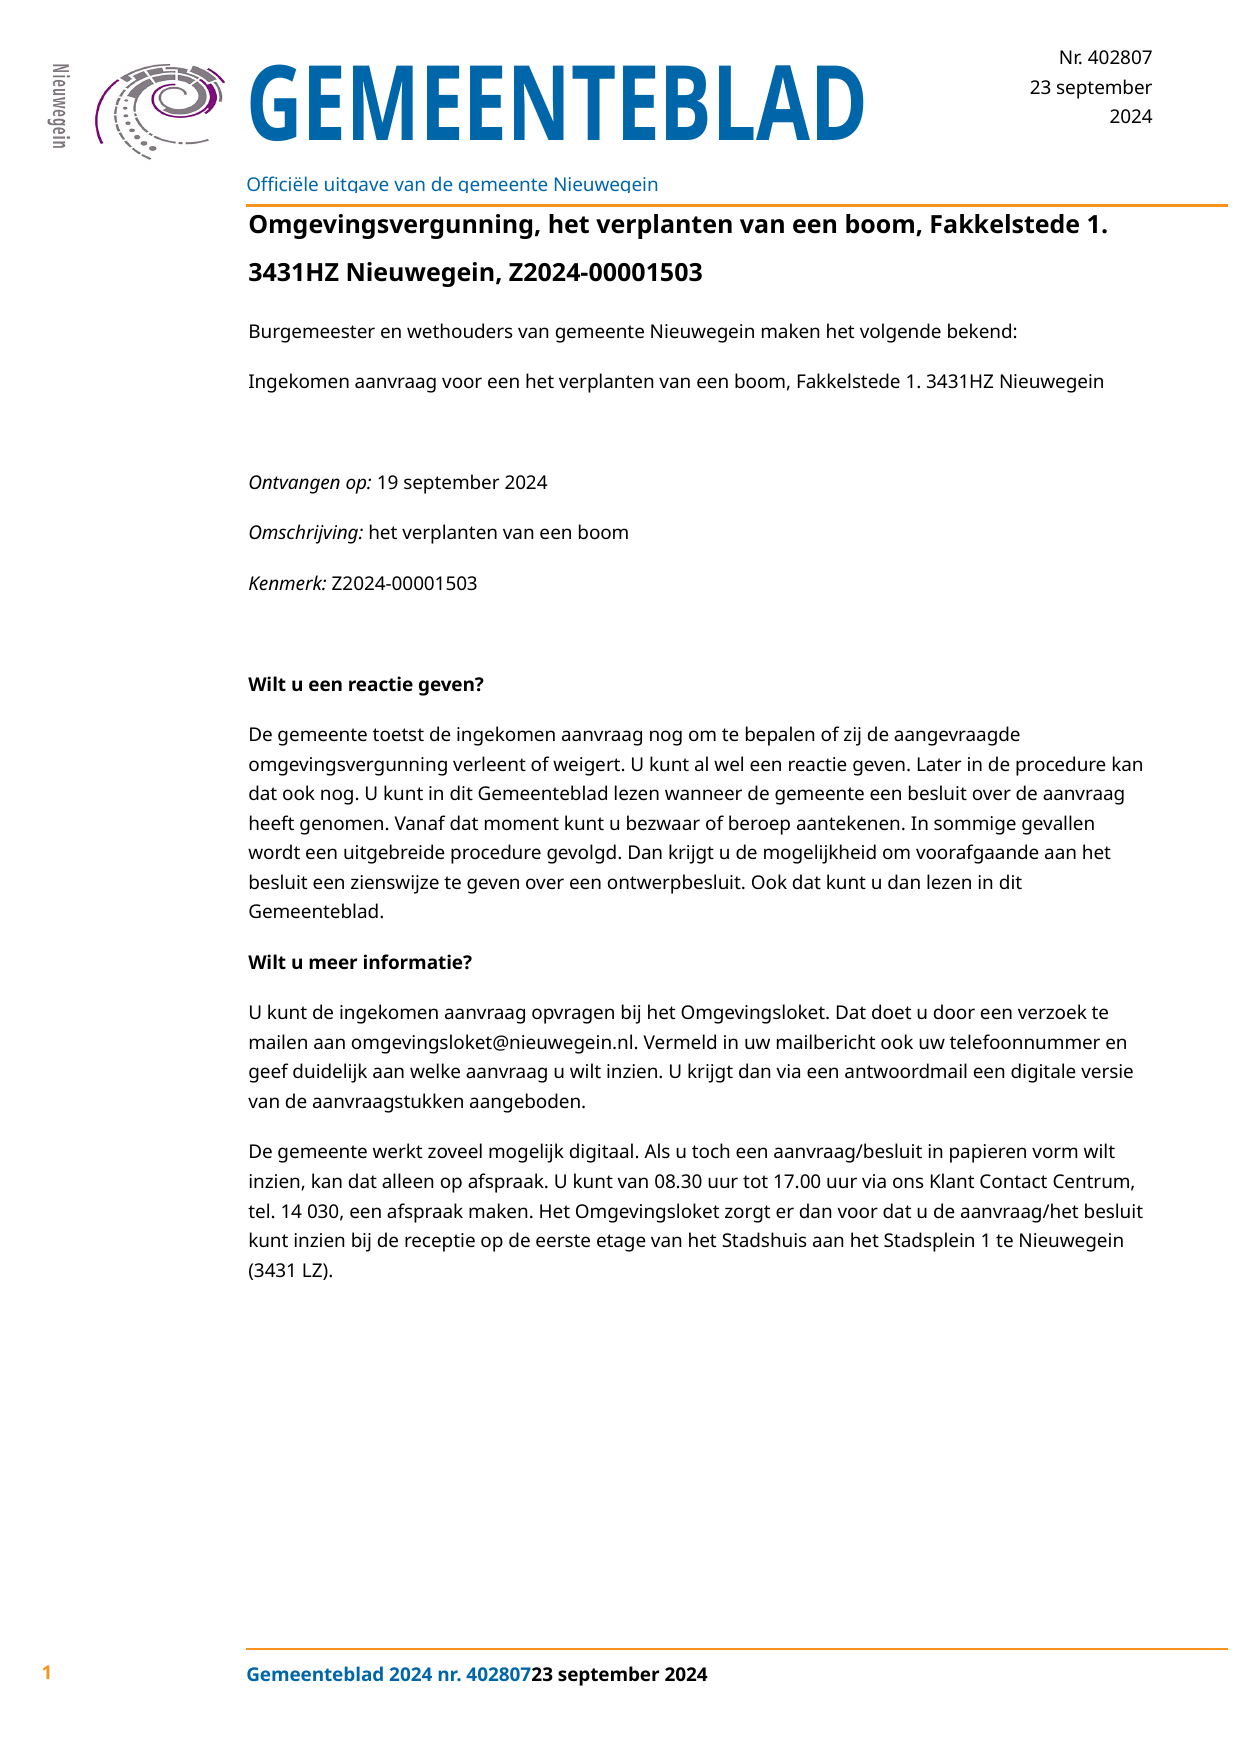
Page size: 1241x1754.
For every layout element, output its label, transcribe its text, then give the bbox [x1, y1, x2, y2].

picture [41, 47, 231, 172]
text Burgemeester en wethouders van gemeente Nieuwegein maken het volgende bekend: [248, 318, 1152, 344]
text Wilt u meer informatie? [248, 949, 1152, 975]
text Kenmerk: Z2024-00001503 [248, 570, 1152, 596]
text Ingekomen aanvraag voor een het verplanten van een boom, Fakkelstede 1. 3431HZ Nieuwegein [248, 368, 1152, 394]
text U kunt de ingekomen aanvraag opvragen bij het Omgevingsloket. Dat doet u door een verzoek te mailen aan omgevingsloket@nieuwegein.nl. Vermeld in uw mailbericht ook uw telefoonnummer en geef duidelijk aan welke aanvraag u wilt inzien. U krijgt dan via een antwoordmail een digitale versie van de aanvraagstukken aangeboden. [248, 999, 1152, 1114]
text Wilt u een reactie geven? [248, 671, 1152, 697]
text Ontvangen op: 19 september 2024 [248, 469, 1152, 495]
text De gemeente werkt zoveel mogelijk digitaal. Als u toch een aanvraag/besluit in papieren vorm wilt inzien, kan dat alleen op afspraak. U kunt van 08.30 uur tot 17.00 uur via ons Klant Contact Centrum, tel. 14 030, een afspraak maken. Het Omgevingsloket zorgt er dan voor dat u de aanvraag/het besluit kunt inzien bij de receptie op de eerste etage van het Stadshuis aan het Stadsplein 1 te Nieuwegein (3431 LZ). [248, 1139, 1152, 1283]
text De gemeente toetst de ingekomen aanvraag nog om te bepalen of zij de aangevraagde omgevingsvergunning verleent of weigert. U kunt al wel een reactie geven. Later in de procedure kan dat ook nog. U kunt in dit Gemeenteblad lezen wanneer de gemeente een besluit over de aanvraag heeft genomen. Vanaf dat moment kunt u bezwaar of beroep aantekenen. In sommige gevallen wordt een uitgebreide procedure gevolgd. Dan krijgt u de mogelijkheid om voorafgaande aan het besluit een zienswijze te geven over een ontwerpbesluit. Ook dat kunt u dan lezen in dit Gemeenteblad. [248, 721, 1152, 924]
text Omgevingsvergunning, het verplanten van een boom, Fakkelstede 1. 3431HZ Nieuwegein, Z2024-00001503 [248, 207, 1152, 288]
text Omschrijving: het verplanten van een boom [248, 519, 1152, 545]
